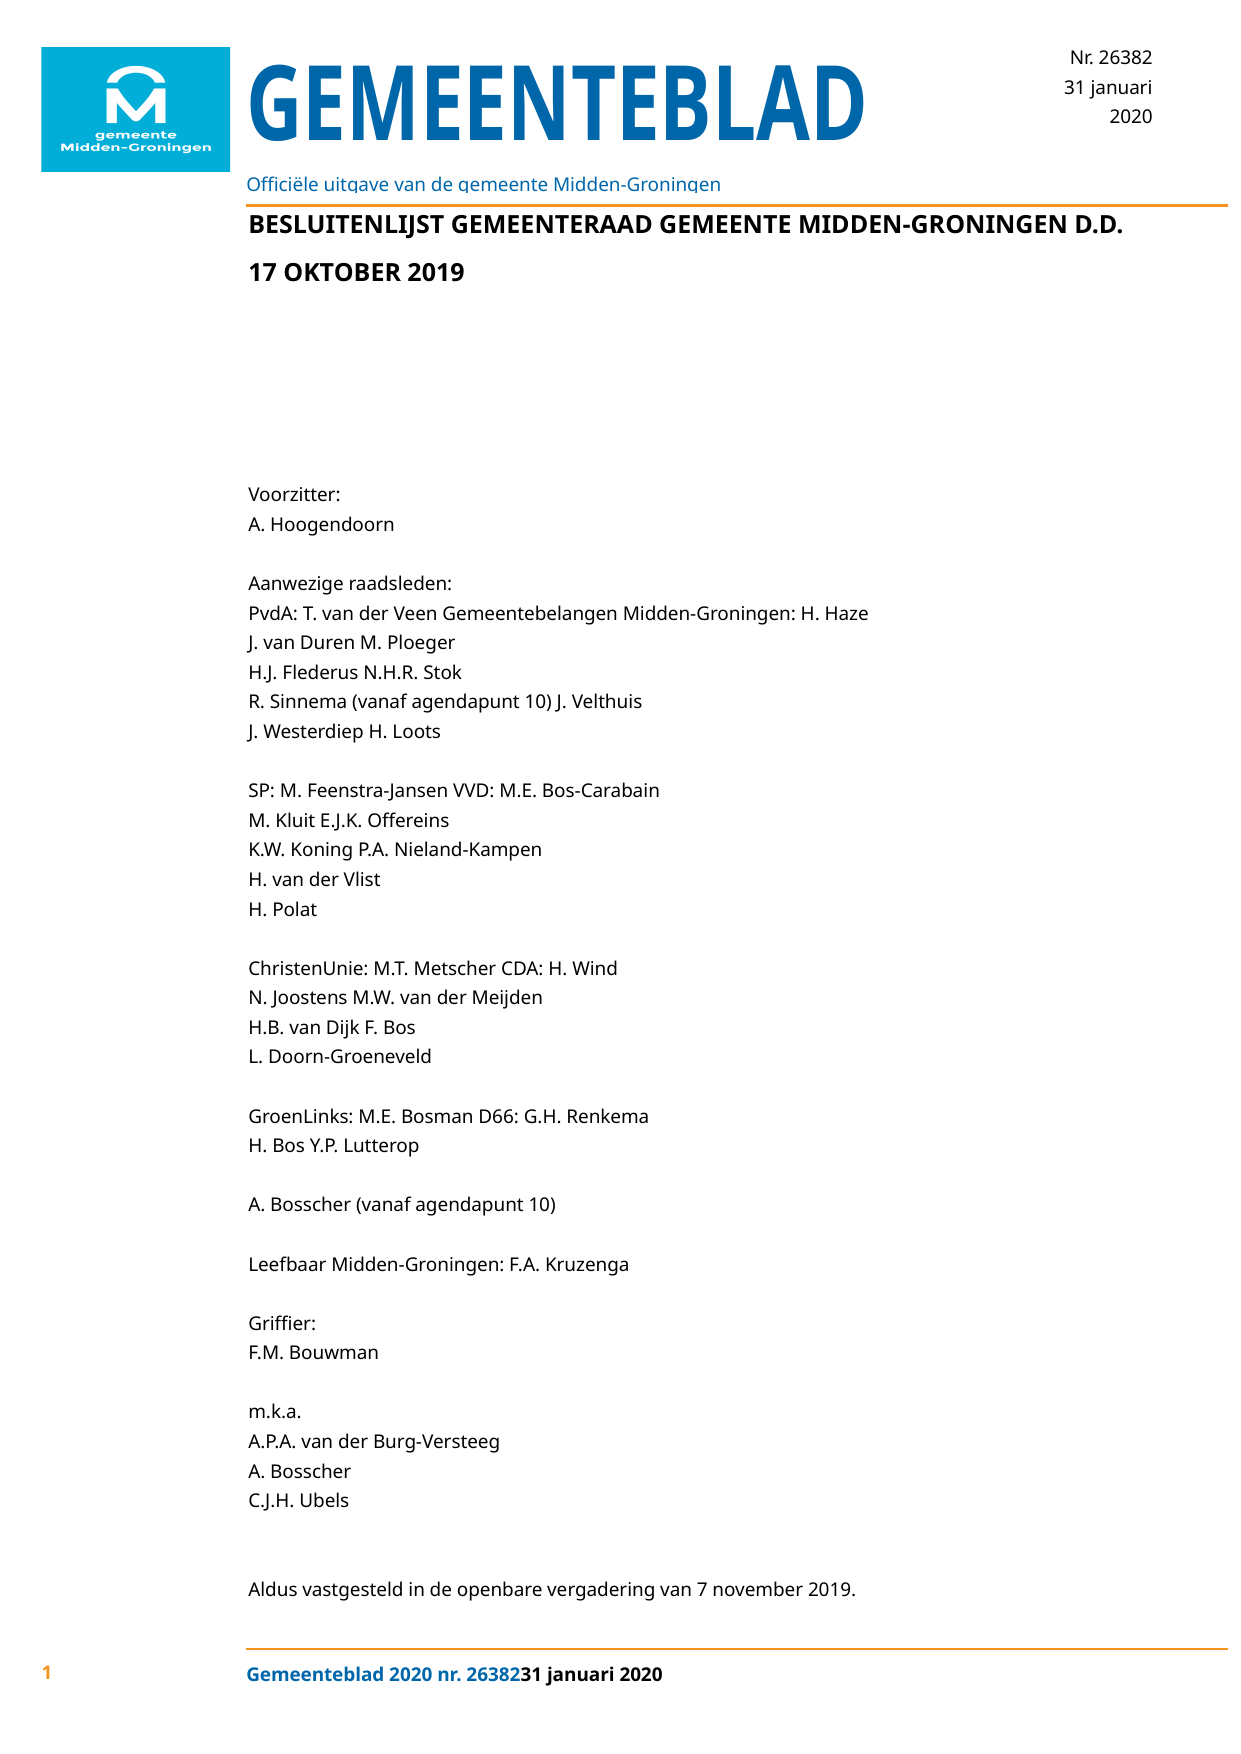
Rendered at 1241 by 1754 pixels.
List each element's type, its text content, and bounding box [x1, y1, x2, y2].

text ChristenUnie: M.T. Metscher CDA: H. Wind [248, 955, 1152, 981]
text J. Westerdiep H. Loots [248, 718, 1152, 744]
text A. Bosscher [248, 1458, 1152, 1484]
picture [184, 146, 190, 153]
text A.P.A. van der Burg-Versteeg [248, 1428, 1152, 1454]
text Aanwezige raadsleden: [248, 570, 1152, 596]
text L. Doorn-Groeneveld [248, 1044, 1152, 1069]
text Aldus vastgesteld in de openbare vergadering van 7 november 2019. [248, 1576, 1152, 1602]
text H. van der Vlist [248, 866, 1152, 892]
text Griffier: [248, 1310, 1152, 1336]
text K.W. Koning P.A. Nieland-Kampen [248, 837, 1152, 862]
text PvdA: T. van der Veen Gemeentebelangen Midden-Groningen: H. Haze [248, 600, 1152, 626]
text m.k.a. [248, 1399, 1152, 1424]
text R. Sinnema (vanaf agendapunt 10) J. Velthuis [248, 689, 1152, 714]
text N. Joostens M.W. van der Meijden [248, 984, 1152, 1010]
text H.B. van Dijk F. Bos [248, 1014, 1152, 1040]
text J. van Duren M. Ploeger [248, 629, 1152, 655]
text H.J. Flederus N.H.R. Stok [248, 659, 1152, 685]
text M. Kluit E.J.K. Offereins [248, 807, 1152, 833]
picture [108, 66, 164, 82]
text Leefbaar Midden-Groningen: F.A. Kruzenga [248, 1251, 1152, 1277]
text H. Polat [248, 896, 1152, 922]
text GroenLinks: M.E. Bosman D66: G.H. Renkema [248, 1103, 1152, 1129]
text A. Hoogendoorn [248, 511, 1152, 537]
text A. Bosscher (vanaf agendapunt 10) [248, 1192, 1152, 1217]
text SP: M. Feenstra-Jansen VVD: M.E. Bos-Carabain [248, 777, 1152, 803]
text BESLUITENLIJST GEMEENTERAAD GEMEENTE MIDDEN-GRONINGEN D.D. 17 OKTOBER 2019 [248, 207, 1152, 288]
picture [107, 89, 165, 122]
text C.J.H. Ubels [248, 1487, 1152, 1513]
text Voorzitter: [248, 482, 1152, 507]
text H. Bos Y.P. Lutterop [248, 1132, 1152, 1158]
text F.M. Bouwman [248, 1339, 1152, 1365]
